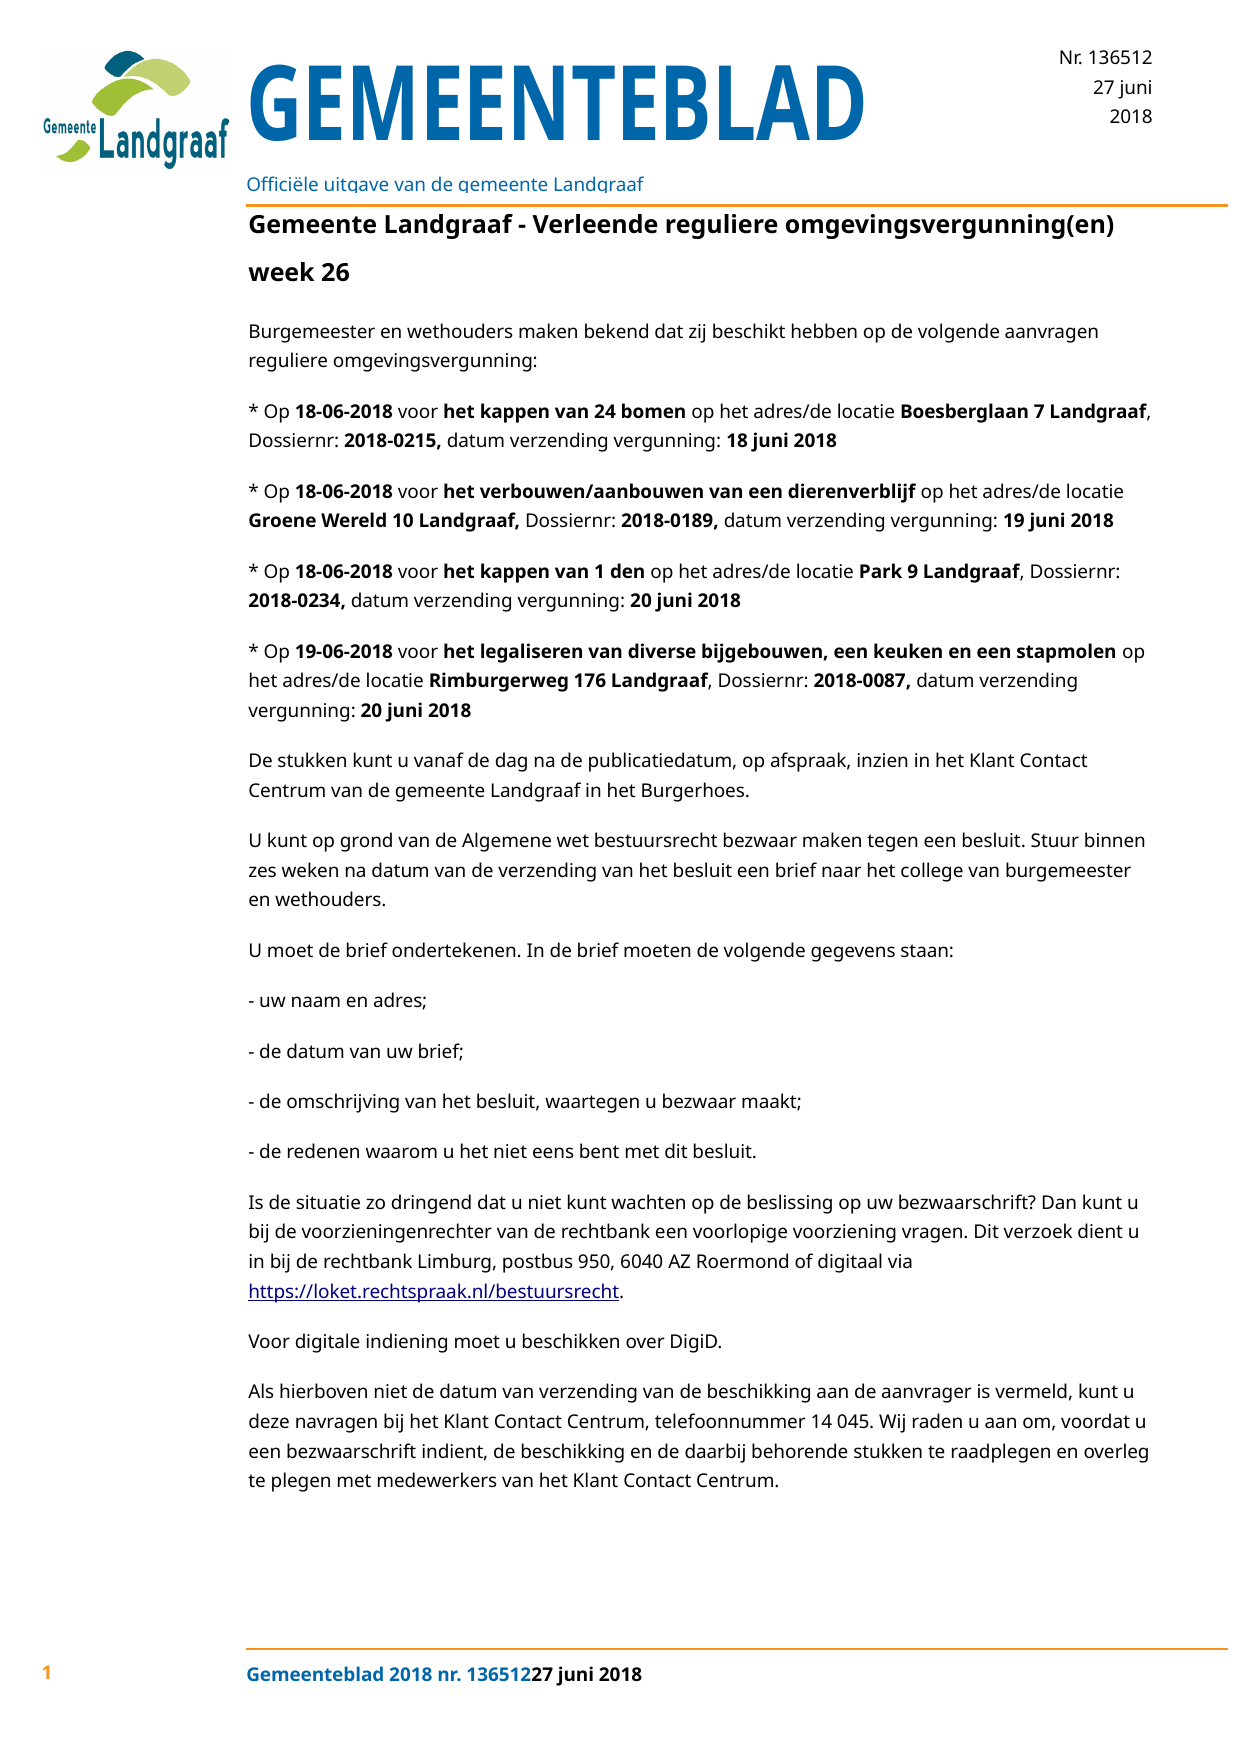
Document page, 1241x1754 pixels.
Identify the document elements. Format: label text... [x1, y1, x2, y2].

text U kunt op grond van de Algemene wet bestuursrecht bezwaar maken tegen een besluit. Stuur binnen zes weken na datum van de verzending van het besluit een brief naar het college van burgemeester en wethouders. [248, 827, 1152, 912]
text - de omschrijving van het besluit, waartegen u bezwaar maakt; [248, 1088, 1152, 1114]
text * Op 18-06-2018 voor het verbouwen/aanbouwen van een dierenverblijf op het adres/de locatie Groene Wereld 10 Landgraaf, Dossiernr: 2018-0189, datum verzending vergunning: 19 juni 2018 [248, 478, 1152, 533]
text * Op 18-06-2018 voor het kappen van 1 den op het adres/de locatie Park 9 Landgraaf, Dossiernr: 2018-0234, datum verzending vergunning: 20 juni 2018 [248, 558, 1152, 613]
text * Op 18-06-2018 voor het kappen van 24 bomen op het adres/de locatie Boesberglaan 7 Landgraaf, Dossiernr: 2018-0215, datum verzending vergunning: 18 juni 2018 [248, 398, 1152, 453]
text De stukken kunt u vanaf de dag na de publicatiedatum, op afspraak, inzien in het Klant Contact Centrum van de gemeente Landgraaf in het Burgerhoes. [248, 747, 1152, 803]
picture [41, 47, 231, 172]
text U moet de brief ondertekenen. In de brief moeten de volgende gegevens staan: [248, 937, 1152, 963]
text Gemeente Landgraaf - Verleende reguliere omgevingsvergunning(en) week 26 [248, 207, 1152, 288]
text - de redenen waarom u het niet eens bent met dit besluit. [248, 1139, 1152, 1164]
text - uw naam en adres; [248, 987, 1152, 1013]
text * Op 19-06-2018 voor het legaliseren van diverse bijgebouwen, een keuken en een stapmolen op het adres/de locatie Rimburgerweg 176 Landgraaf, Dossiernr: 2018-0087, datum verzending vergunning: 20 juni 2018 [248, 638, 1152, 723]
text - de datum van uw brief; [248, 1038, 1152, 1064]
text Burgemeester en wethouders maken bekend dat zij beschikt hebben op de volgende aanvragen reguliere omgevingsvergunning: [248, 318, 1152, 373]
text Voor digitale indiening moet u beschikken over DigiD. [248, 1328, 1152, 1354]
text Is de situatie zo dringend dat u niet kunt wachten op de beslissing op uw bezwaarschrift? Dan kunt u bij de voorzieningenrechter van de rechtbank een voorlopige voorziening vragen. Dit verzoek dient u in bij de rechtbank Limburg, postbus 950, 6040 AZ Roermond of digitaal via https://loket.rechtspraak.nl/bestuursrecht. [248, 1189, 1152, 1304]
text Als hierboven niet de datum van verzending van de beschikking aan de aanvrager is vermeld, kunt u deze navragen bij het Klant Contact Centrum, telefoonnummer 14 045. Wij raden u aan om, voordat u een bezwaarschrift indient, de beschikking en de daarbij behorende stukken te raadplegen en overleg te plegen met medewerkers van het Klant Contact Centrum. [248, 1379, 1152, 1493]
